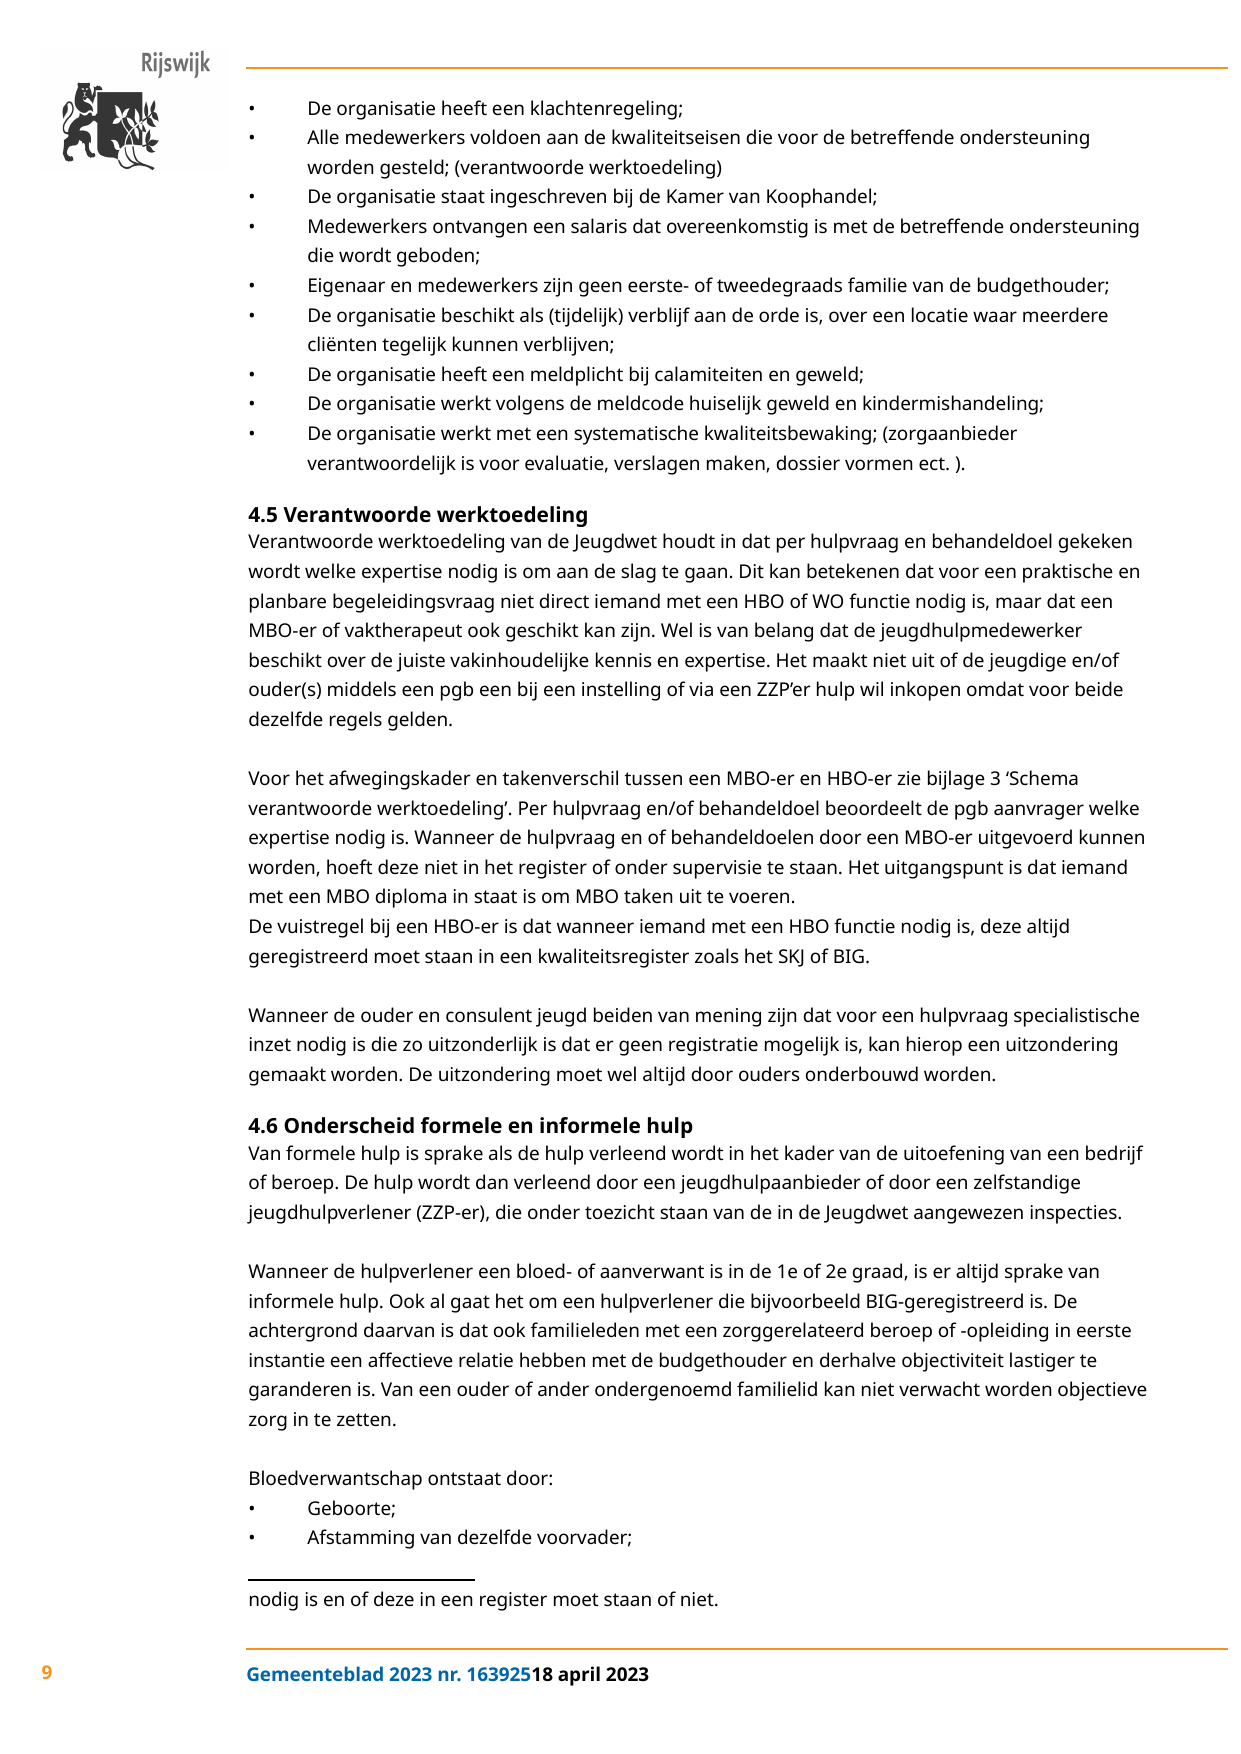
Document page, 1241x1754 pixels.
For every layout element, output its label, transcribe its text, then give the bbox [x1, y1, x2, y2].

text 4.5 Verantwoorde werktoedeling [248, 500, 1152, 529]
picture [41, 47, 231, 172]
list De organisatie werkt volgens de meldcode huiselijk geweld en kindermishandeling; [248, 391, 1152, 416]
text Verantwoorde werktoedeling van de Jeugdwet houdt in dat per hulpvraag en behandeldoel gekeken wordt welke expertise nodig is om aan de slag te gaan. Dit kan betekenen dat voor een praktische en planbare begeleidingsvraag niet direct iemand met een HBO of WO functie nodig is, maar dat een MBO-er of vaktherapeut ook geschikt kan zijn. Wel is van belang dat de jeugdhulpmedewerker beschikt over de juiste vakinhoudelijke kennis en expertise. Het maakt niet uit of de jeugdige en/of ouder(s) middels een pgb een bij een instelling of via een ZZP’er hulp wil inkopen omdat voor beide dezelfde regels gelden. [248, 529, 1152, 732]
text De vuistregel bij een HBO-er is dat wanneer iemand met een HBO functie nodig is, deze altijd geregistreerd moet staan in een kwaliteitsregister zoals het SKJ of BIG. [248, 913, 1152, 968]
list Geboorte; [248, 1495, 1152, 1521]
text Bloedverwantschap ontstaat door: [248, 1465, 1152, 1491]
text Wanneer de hulpverlener een bloed- of aanverwant is in de 1e of 2e graad, is er altijd sprake van informele hulp. Ook al gaat het om een hulpverlener die bijvoorbeeld BIG-geregistreerd is. De achtergrond daarvan is dat ook familieleden met een zorggerelateerd beroep of -opleiding in eerste instantie een affectieve relatie hebben met de budgethouder en derhalve objectiviteit lastiger te garanderen is. Van een ouder of ander ondergenoemd familielid kan niet verwacht worden objectieve zorg in te zetten. [248, 1258, 1152, 1432]
text 4.6 Onderscheid formele en informele hulp [248, 1112, 1152, 1140]
list Afstamming van dezelfde voorvader; [248, 1524, 1152, 1550]
list nodig is en of deze in een register moet staan of niet. [248, 1586, 1152, 1612]
list De organisatie werkt met een systematische kwaliteitsbewaking; (zorgaanbieder verantwoordelijk is voor evaluatie, verslagen maken, dossier vormen ect. ). [248, 420, 1152, 476]
list Medewerkers ontvangen een salaris dat overeenkomstig is met de betreffende ondersteuning die wordt geboden; [248, 213, 1152, 268]
list De organisatie beschikt als (tijdelijk) verblijf aan de orde is, over een locatie waar meerdere cliënten tegelijk kunnen verblijven; [248, 302, 1152, 357]
text Van formele hulp is sprake als de hulp verleend wordt in het kader van de uitoefening van een bedrijf of beroep. De hulp wordt dan verleend door een jeugdhulpaanbieder of door een zelfstandige jeugdhulpverlener (ZZP-er), die onder toezicht staan van de in de Jeugdwet aangewezen inspecties. [248, 1140, 1152, 1225]
list Alle medewerkers voldoen aan de kwaliteitseisen die voor de betreffende ondersteuning worden gesteld; (verantwoorde werktoedeling) [248, 124, 1152, 180]
text Wanneer de ouder en consulent jeugd beiden van mening zijn dat voor een hulpvraag specialistische inzet nodig is die zo uitzonderlijk is dat er geen registratie mogelijk is, kan hierop een uitzondering gemaakt worden. De uitzondering moet wel altijd door ouders onderbouwd worden. [248, 1002, 1152, 1087]
text Voor het afwegingskader en takenverschil tussen een MBO-er en HBO-er zie bijlage 3 ‘Schema verantwoorde werktoedeling’. Per hulpvraag en/of behandeldoel beoordeelt de pgb aanvrager welke expertise nodig is. Wanneer de hulpvraag en of behandeldoelen door een MBO-er uitgevoerd kunnen worden, hoeft deze niet in het register of onder supervisie te staan. Het uitgangspunt is dat iemand met een MBO diploma in staat is om MBO taken uit te voeren. [248, 765, 1152, 909]
list De organisatie heeft een meldplicht bij calamiteiten en geweld; [248, 361, 1152, 387]
list De organisatie staat ingeschreven bij de Kamer van Koophandel; [248, 183, 1152, 209]
list Eigenaar en medewerkers zijn geen eerste- of tweedegraads familie van de budgethouder; [248, 272, 1152, 298]
list De organisatie heeft een klachtenregeling; [248, 95, 1152, 121]
